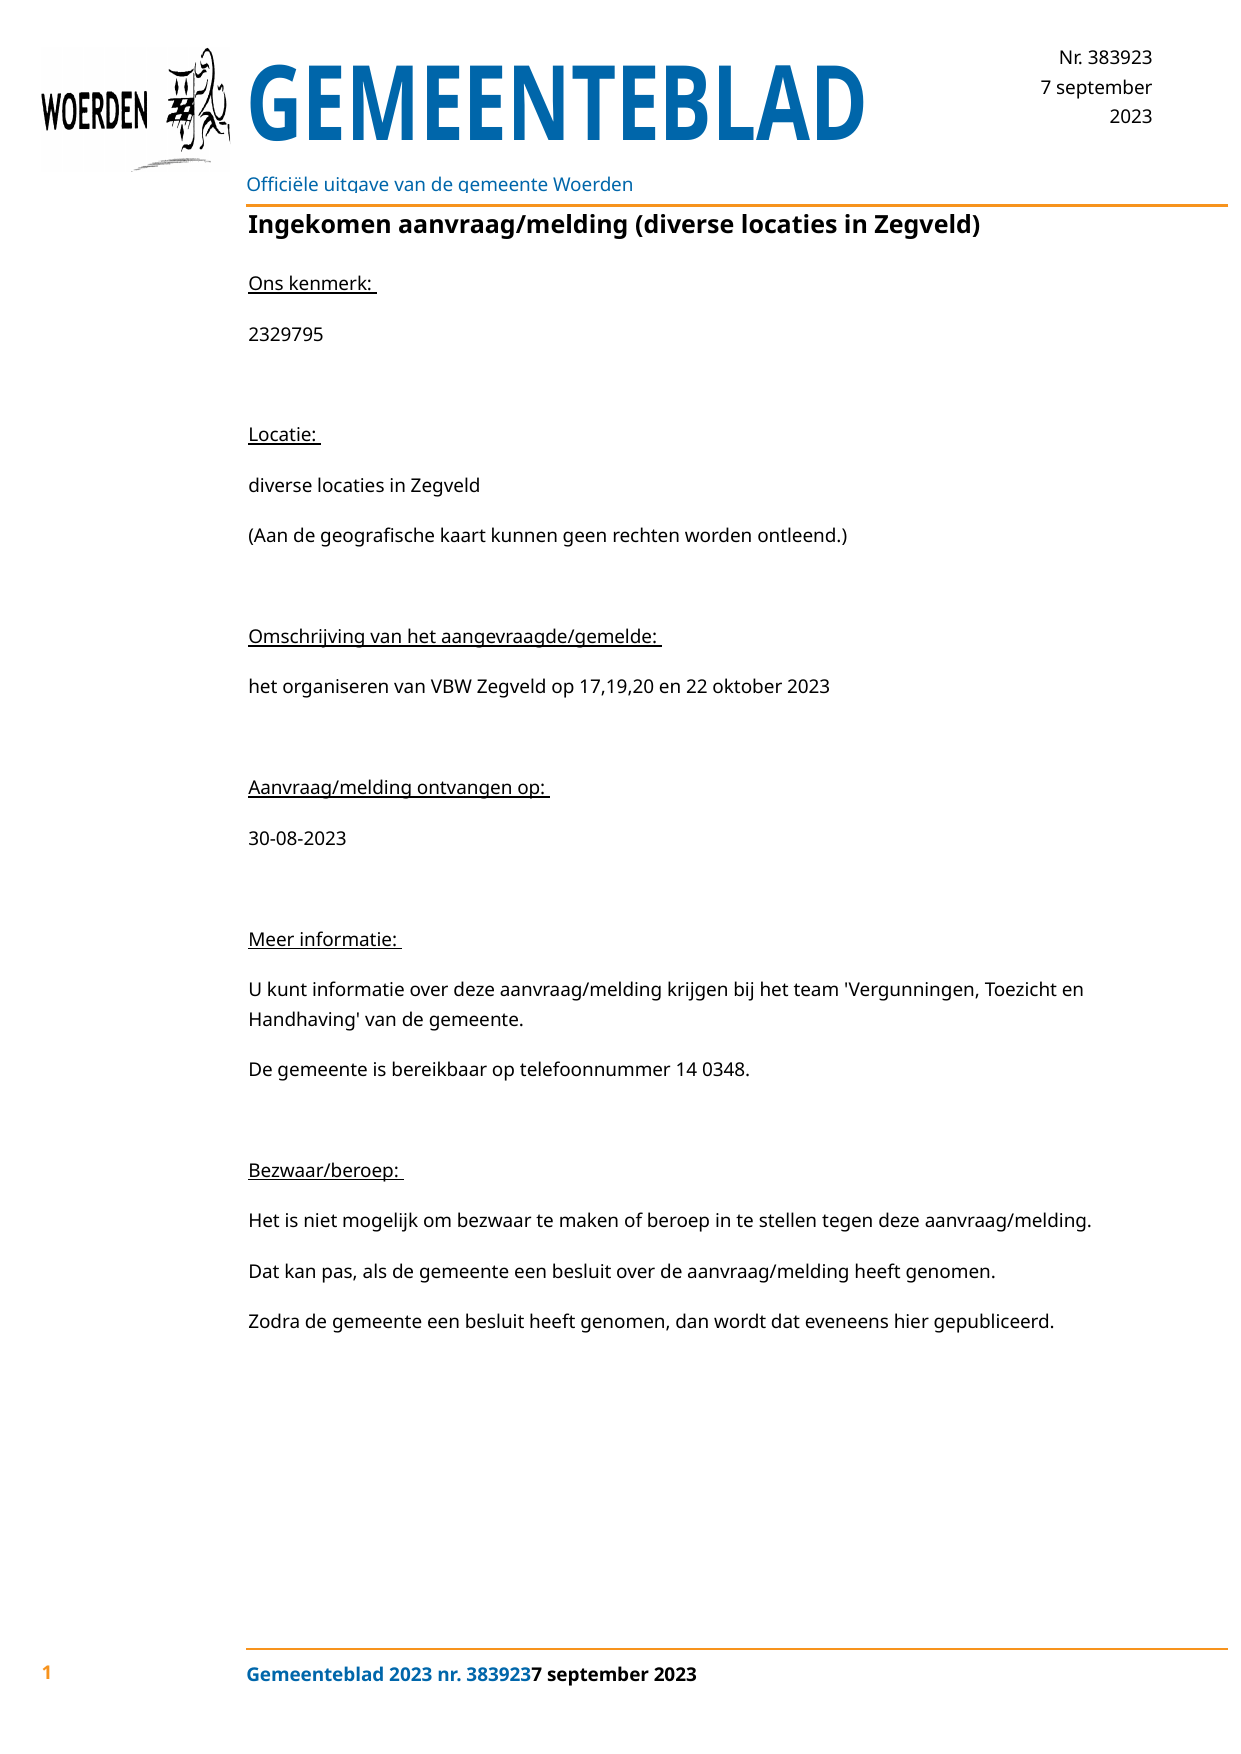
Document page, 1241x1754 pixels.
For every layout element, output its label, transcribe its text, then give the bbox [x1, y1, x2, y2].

text Aanvraag/melding ontvangen op: [248, 774, 1152, 800]
text Ingekomen aanvraag/melding (diverse locaties in Zegveld) [248, 207, 1152, 241]
text diverse locaties in Zegveld [248, 472, 1152, 498]
text Bezwaar/beroep: [248, 1157, 1152, 1183]
text 30-08-2023 [248, 825, 1152, 851]
text 2329795 [248, 321, 1152, 346]
text Het is niet mogelijk om bezwaar te maken of beroep in te stellen tegen deze aanvraag/melding. [248, 1207, 1152, 1233]
text het organiseren van VBW Zegveld op 17,19,20 en 22 oktober 2023 [248, 674, 1152, 699]
text De gemeente is bereikbaar op telefoonnummer 14 0348. [248, 1056, 1152, 1082]
text (Aan de geografische kaart kunnen geen rechten worden ontleend.) [248, 522, 1152, 548]
text Locatie: [248, 422, 1152, 447]
text Omschrijving van het aangevraagde/gemelde: [248, 623, 1152, 649]
text Zodra de gemeente een besluit heeft genomen, dan wordt dat eveneens hier gepubliceerd. [248, 1308, 1152, 1334]
text Meer informatie: [248, 926, 1152, 951]
text Dat kan pas, als de gemeente een besluit over de aanvraag/melding heeft genomen. [248, 1258, 1152, 1283]
picture [41, 47, 231, 172]
text Ons kenmerk: [248, 270, 1152, 296]
text U kunt informatie over deze aanvraag/melding krijgen bij het team 'Vergunningen, Toezicht en Handhaving' van de gemeente. [248, 976, 1152, 1031]
